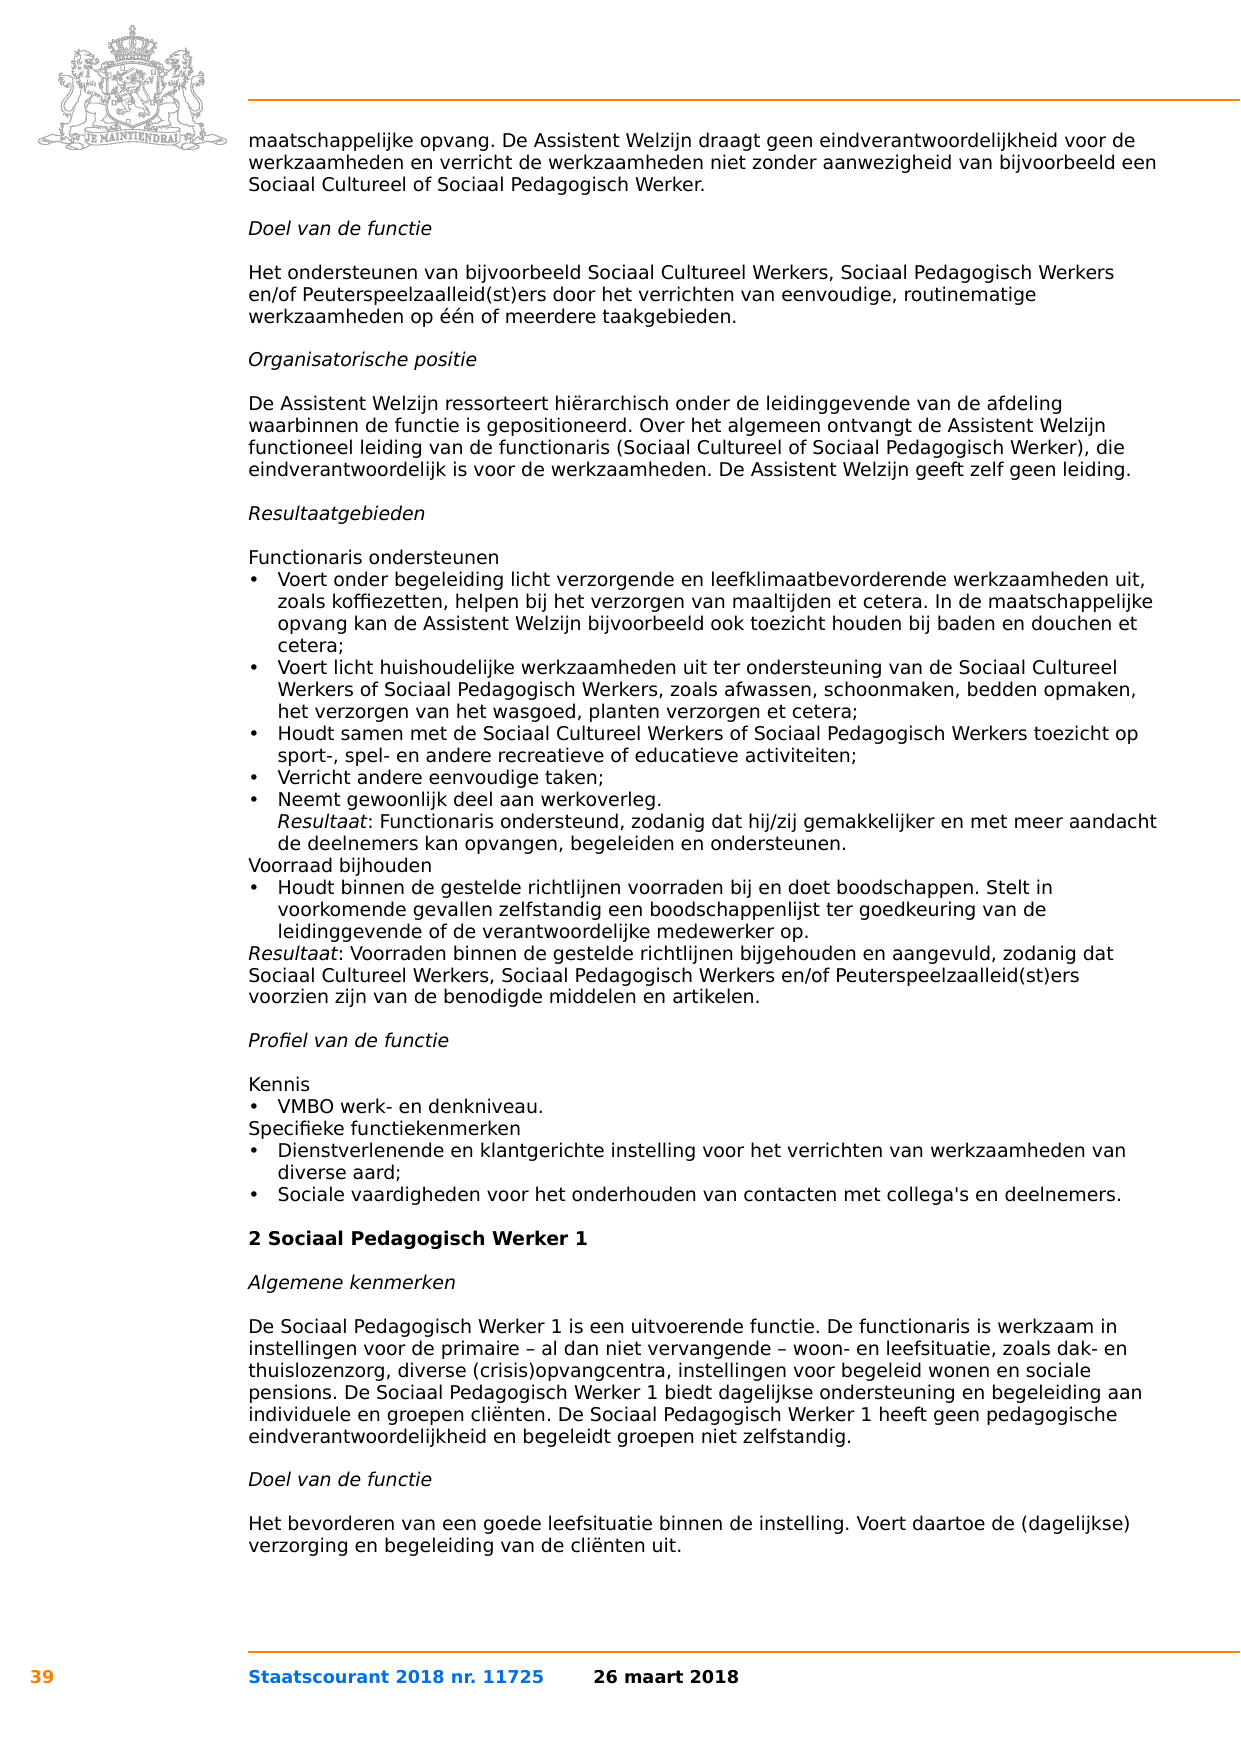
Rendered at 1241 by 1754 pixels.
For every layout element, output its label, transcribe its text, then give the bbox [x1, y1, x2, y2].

text De Sociaal Pedagogisch Werker 1 is een uitvoerende functie. De functionaris is werkzaam in instellingen voor de primaire – al dan niet vervangende – woon- en leefsituatie, zoals dak- en thuislozenzorg, diverse (crisis)opvangcentra, instellingen voor begeleid wonen en sociale pensions. De Sociaal Pedagogisch Werker 1 biedt dagelijkse ondersteuning en begeleiding aan individuele en groepen cliënten. De Sociaal Pedagogisch Werker 1 heeft geen pedagogische eindverantwoordelijkheid en begeleidt groepen niet zelfstandig. [248, 1316, 1163, 1447]
text • Sociale vaardigheden voor het onderhouden van contacten met collega's en deelnemers. [248, 1184, 1163, 1206]
subtitle Resultaatgebieden [248, 503, 1163, 525]
text • Houdt samen met de Sociaal Cultureel Werkers of Sociaal Pedagogisch Werkers toezicht op sport-, spel- en andere recreatieve of educatieve activiteiten; [248, 723, 1163, 767]
text Resultaat: Voorraden binnen de gestelde richtlijnen bijgehouden en aangevuld, zodanig dat Sociaal Cultureel Werkers, Sociaal Pedagogisch Werkers en/of Peuterspeelzaalleid(st)ers voorzien zijn van de benodigde middelen en artikelen. [248, 942, 1163, 1008]
text De Assistent Welzijn ressorteert hiërarchisch onder de leidinggevende van de afdeling waarbinnen de functie is gepositioneerd. Over het algemeen ontvangt de Assistent Welzijn functioneel leiding van de functionaris (Sociaal Cultureel of Sociaal Pedagogisch Werker), die eindverantwoordelijk is voor de werkzaamheden. De Assistent Welzijn geeft zelf geen leiding. [248, 393, 1163, 481]
subtitle Doel van de functie [248, 218, 1163, 240]
subtitle 2 Sociaal Pedagogisch Werker 1 [248, 1228, 1163, 1250]
text • Voert licht huishoudelijke werkzaamheden uit ter ondersteuning van de Sociaal Cultureel Werkers of Sociaal Pedagogisch Werkers, zoals afwassen, schoonmaken, bedden opmaken, het verzorgen van het wasgoed, planten verzorgen et cetera; [248, 657, 1163, 723]
text • VMBO werk- en denkniveau. [248, 1096, 1163, 1118]
text Functionaris ondersteunen [248, 547, 1163, 569]
subtitle Doel van de functie [248, 1469, 1163, 1491]
text Kennis [248, 1074, 1163, 1096]
text Het bevorderen van een goede leefsituatie binnen de instelling. Voert daartoe de (dagelijkse) verzorging en begeleiding van de cliënten uit. [248, 1513, 1163, 1557]
text Voorraad bijhouden [248, 854, 1163, 877]
text Specifieke functiekenmerken [248, 1118, 1163, 1140]
text • Dienstverlenende en klantgerichte instelling voor het verrichten van werkzaamheden van diverse aard; [248, 1140, 1163, 1184]
subtitle Algemene kenmerken [248, 1272, 1163, 1294]
subtitle Organisatorische positie [248, 349, 1163, 371]
text Resultaat: Functionaris ondersteund, zodanig dat hij/zij gemakkelijker en met meer aandacht de deelnemers kan opvangen, begeleiden en ondersteunen. [277, 811, 1163, 854]
text • Voert onder begeleiding licht verzorgende en leefklimaatbevorderende werkzaamheden uit, zoals koffiezetten, helpen bij het verzorgen van maaltijden et cetera. In de maatschappelijke opvang kan de Assistent Welzijn bijvoorbeeld ook toezicht houden bij baden en douchen et cetera; [248, 569, 1163, 657]
text Het ondersteunen van bijvoorbeeld Sociaal Cultureel Werkers, Sociaal Pedagogisch Werkers en/of Peuterspeelzaalleid(st)ers door het verrichten van eenvoudige, routinematige werkzaamheden op één of meerdere taakgebieden. [248, 262, 1163, 327]
subtitle Profiel van de functie [248, 1030, 1163, 1052]
text • Neemt gewoonlijk deel aan werkoverleg. [248, 789, 1163, 811]
text maatschappelijke opvang. De Assistent Welzijn draagt geen eindverantwoordelijkheid voor de werkzaamheden en verricht de werkzaamheden niet zonder aanwezigheid van bijvoorbeeld een Sociaal Cultureel of Sociaal Pedagogisch Werker. [248, 130, 1163, 196]
picture [38, 25, 227, 150]
text • Verricht andere eenvoudige taken; [248, 767, 1163, 789]
text • Houdt binnen de gestelde richtlijnen voorraden bij en doet boodschappen. Stelt in voorkomende gevallen zelfstandig een boodschappenlijst ter goedkeuring van de leidinggevende of de verantwoordelijke medewerker op. [248, 877, 1163, 942]
